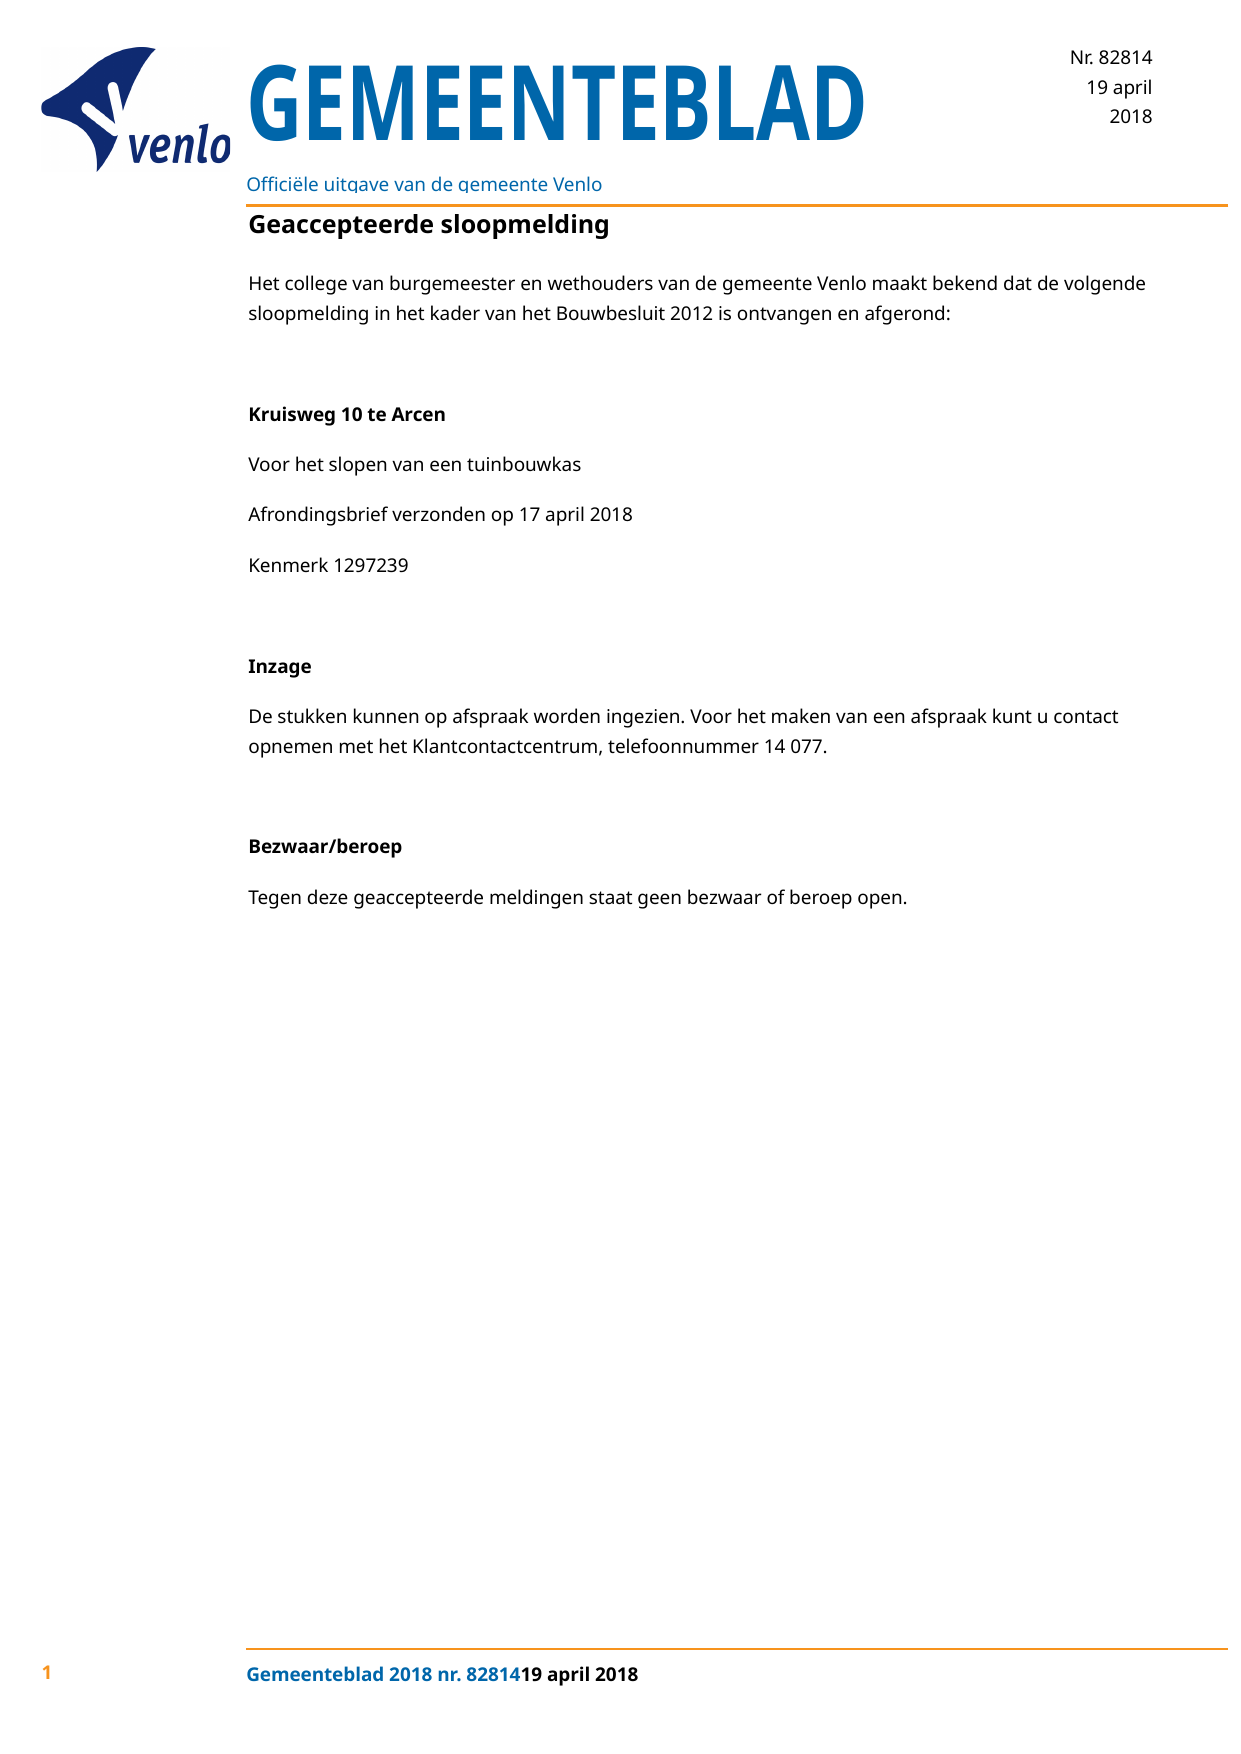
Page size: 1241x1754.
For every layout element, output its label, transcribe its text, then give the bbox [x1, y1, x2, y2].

text Bezwaar/beroep [248, 834, 1152, 859]
text De stukken kunnen op afspraak worden ingezien. Voor het maken van een afspraak kunt u contact opnemen met het Klantcontactcentrum, telefoonnummer 14 077. [248, 703, 1152, 758]
text Kenmerk 1297239 [248, 552, 1152, 578]
text Tegen deze geaccepteerde meldingen staat geen bezwaar of beroep open. [248, 884, 1152, 910]
text Het college van burgemeester en wethouders van de gemeente Venlo maakt bekend dat de volgende sloopmelding in het kader van het Bouwbesluit 2012 is ontvangen en afgerond: [248, 270, 1152, 326]
picture [41, 47, 231, 172]
text Afrondingsbrief verzonden op 17 april 2018 [248, 502, 1152, 527]
text Voor het slopen van een tuinbouwkas [248, 451, 1152, 477]
text Inzage [248, 653, 1152, 678]
text Kruisweg 10 te Arcen [248, 401, 1152, 426]
text Geaccepteerde sloopmelding [248, 207, 1152, 241]
